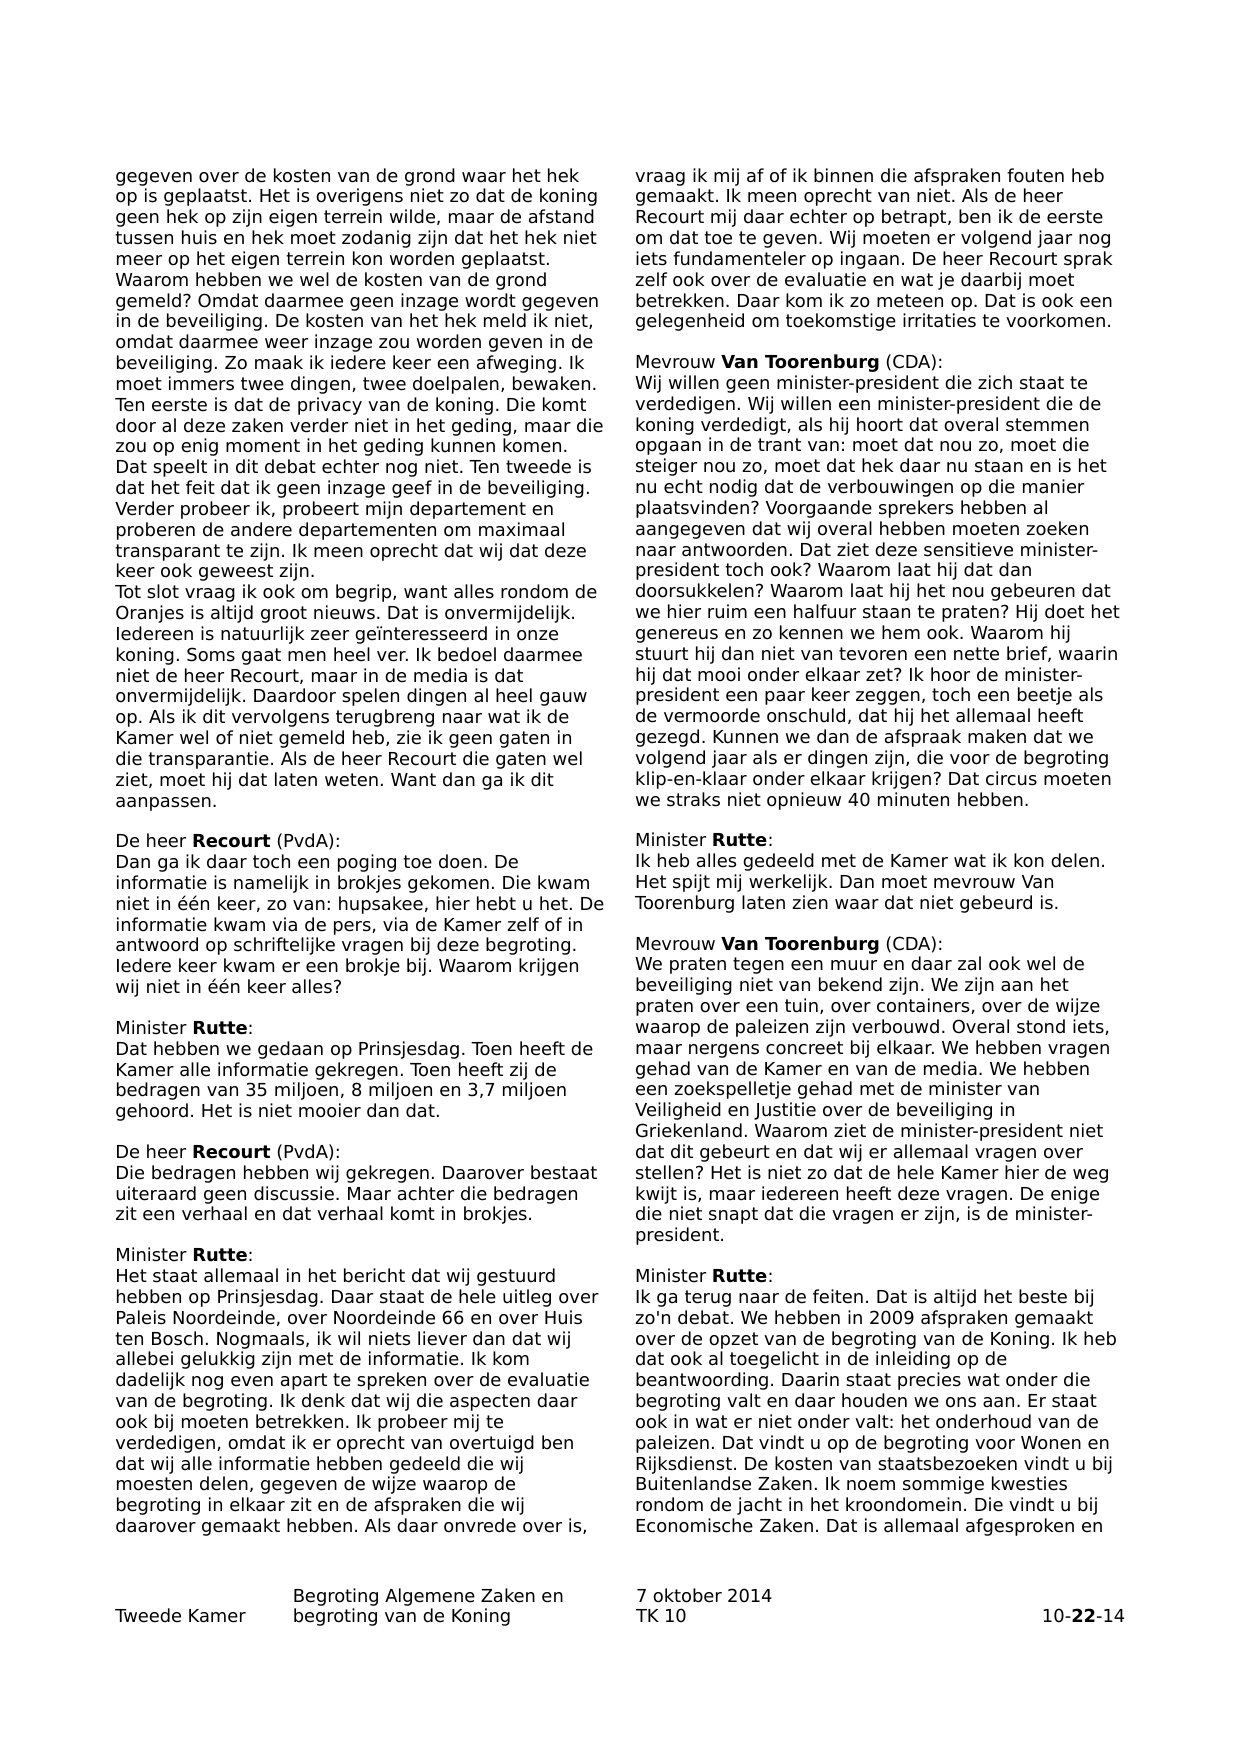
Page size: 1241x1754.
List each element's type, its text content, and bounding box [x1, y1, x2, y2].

text We praten tegen een muur en daar zal ook wel de beveiliging niet van bekend zijn. We zijn aan het praten over een tuin, over containers, over de wijze waarop de paleizen zijn verbouwd. Overal stond iets, maar nergens concreet bij elkaar. We hebben vragen gehad van de Kamer en van de media. We hebben een zoekspelletje gehad met de minister van Veiligheid en Justitie over de beveiliging in Griekenland. Waarom ziet de minister-president niet dat dit gebeurt en dat wij er allemaal vragen over stellen? Het is niet zo dat de hele Kamer hier de weg kwijt is, maar iedereen heeft deze vragen. De enige die niet snapt dat die vragen er zijn, is de minister-president. [635, 954, 1125, 1246]
text Minister Rutte: [115, 1018, 605, 1038]
text De heer Recourt (PvdA): [115, 831, 605, 852]
text Dan ga ik daar toch een poging toe doen. De informatie is namelijk in brokjes gekomen. Die kwam niet in één keer, zo van: hupsakee, hier hebt u het. De informatie kwam via de pers, via de Kamer zelf of in antwoord op schriftelijke vragen bij deze begroting. Iedere keer kwam er een brokje bij. Waarom krijgen wij niet in één keer alles? [115, 852, 605, 998]
text Tot slot vraag ik ook om begrip, want alles rondom de Oranjes is altijd groot nieuws. Dat is onvermijdelijk. Iedereen is natuurlijk zeer geïnteresseerd in onze koning. Soms gaat men heel ver. Ik bedoel daarmee niet de heer Recourt, maar in de media is dat onvermijdelijk. Daardoor spelen dingen al heel gauw op. Als ik dit vervolgens terugbreng naar wat ik de Kamer wel of niet gemeld heb, zie ik geen gaten in die transparantie. Als de heer Recourt die gaten wel ziet, moet hij dat laten weten. Want dan ga ik dit aanpassen. [115, 582, 605, 811]
text Minister Rutte: [635, 830, 1125, 851]
text Minister Rutte: [115, 1245, 605, 1266]
text Mevrouw Van Toorenburg (CDA): [635, 352, 1125, 373]
text Het staat allemaal in het bericht dat wij gestuurd hebben op Prinsjesdag. Daar staat de hele uitleg over Paleis Noordeinde, over Noordeinde 66 en over Huis ten Bosch. Nogmaals, ik wil niets liever dan dat wij allebei gelukkig zijn met de informatie. Ik kom dadelijk nog even apart te spreken over de evaluatie van de begroting. Ik denk dat wij die aspecten daar ook bij moeten betrekken. Ik probeer mij te verdedigen, omdat ik er oprecht van overtuigd ben dat wij alle informatie hebben gedeeld die wij moesten delen, gegeven de wijze waarop de begroting in elkaar zit en de afspraken die wij daarover gemaakt hebben. Als daar onvrede over is, [115, 1266, 605, 1537]
text Ik heb alles gedeeld met de Kamer wat ik kon delen. Het spijt mij werkelijk. Dan moet mevrouw Van Toorenburg laten zien waar dat niet gebeurd is. [635, 851, 1125, 913]
text Ik ga terug naar de feiten. Dat is altijd het beste bij zo'n debat. We hebben in 2009 afspraken gemaakt over de opzet van de begroting van de Koning. Ik heb dat ook al toegelicht in de inleiding op de beantwoording. Daarin staat precies wat onder die begroting valt en daar houden we ons aan. Er staat ook in wat er niet onder valt: het onderhoud van de paleizen. Dat vindt u op de begroting voor Wonen en Rijksdienst. De kosten van staatsbezoeken vindt u bij Buitenlandse Zaken. Ik noem sommige kwesties rondom de jacht in het kroondomein. Die vindt u bij Economische Zaken. Dat is allemaal afgesproken en [635, 1287, 1125, 1537]
text Dat hebben we gedaan op Prinsjesdag. Toen heeft de Kamer alle informatie gekregen. Toen heeft zij de bedragen van 35 miljoen, 8 miljoen en 3,7 miljoen gehoord. Het is niet mooier dan dat. [115, 1038, 605, 1122]
text vraag ik mij af of ik binnen die afspraken fouten heb gemaakt. Ik meen oprecht van niet. Als de heer Recourt mij daar echter op betrapt, ben ik de eerste om dat toe te geven. Wij moeten er volgend jaar nog iets fundamenteler op ingaan. De heer Recourt sprak zelf ook over de evaluatie en wat je daarbij moet betrekken. Daar kom ik zo meteen op. Dat is ook een gelegenheid om toekomstige irritaties te voorkomen. [635, 165, 1125, 332]
text Wij willen geen minister-president die zich staat te verdedigen. Wij willen een minister-president die de koning verdedigt, als hij hoort dat overal stemmen opgaan in de trant van: moet dat nou zo, moet die steiger nou zo, moet dat hek daar nu staan en is het nu echt nodig dat de verbouwingen op die manier plaatsvinden? Voorgaande sprekers hebben al aangegeven dat wij overal hebben moeten zoeken naar antwoorden. Dat ziet deze sensitieve minister-president toch ook? Waarom laat hij dat dan doorsukkelen? Waarom laat hij het nou gebeuren dat we hier ruim een halfuur staan te praten? Hij doet het genereus en zo kennen we hem ook. Waarom hij stuurt hij dan niet van tevoren een nette brief, waarin hij dat mooi onder elkaar zet? Ik hoor de minister-president een paar keer zeggen, toch een beetje als de vermoorde onschuld, dat hij het allemaal heeft gezegd. Kunnen we dan de afspraak maken dat we volgend jaar als er dingen zijn, die voor de begroting klip-en-klaar onder elkaar krijgen? Dat circus moeten we straks niet opnieuw 40 minuten hebben. [635, 373, 1125, 810]
text gegeven over de kosten van de grond waar het hek op is geplaatst. Het is overigens niet zo dat de koning geen hek op zijn eigen terrein wilde, maar de afstand tussen huis en hek moet zodanig zijn dat het hek niet meer op het eigen terrein kon worden geplaatst. Waarom hebben we wel de kosten van de grond gemeld? Omdat daarmee geen inzage wordt gegeven in de beveiliging. De kosten van het hek meld ik niet, omdat daarmee weer inzage zou worden geven in de beveiliging. Zo maak ik iedere keer een afweging. Ik moet immers twee dingen, twee doelpalen, bewaken. Ten eerste is dat de privacy van de koning. Die komt door al deze zaken verder niet in het geding, maar die zou op enig moment in het geding kunnen komen. Dat speelt in dit debat echter nog niet. Ten tweede is dat het feit dat ik geen inzage geef in de beveiliging. Verder probeer ik, probeert mijn departement en proberen de andere departementen om maximaal transparant te zijn. Ik meen oprecht dat wij dat deze keer ook geweest zijn. [115, 165, 605, 582]
text De heer Recourt (PvdA): [115, 1142, 605, 1162]
text Minister Rutte: [635, 1266, 1125, 1287]
text Die bedragen hebben wij gekregen. Daarover bestaat uiteraard geen discussie. Maar achter die bedragen zit een verhaal en dat verhaal komt in brokjes. [115, 1162, 605, 1225]
text Mevrouw Van Toorenburg (CDA): [635, 933, 1125, 954]
